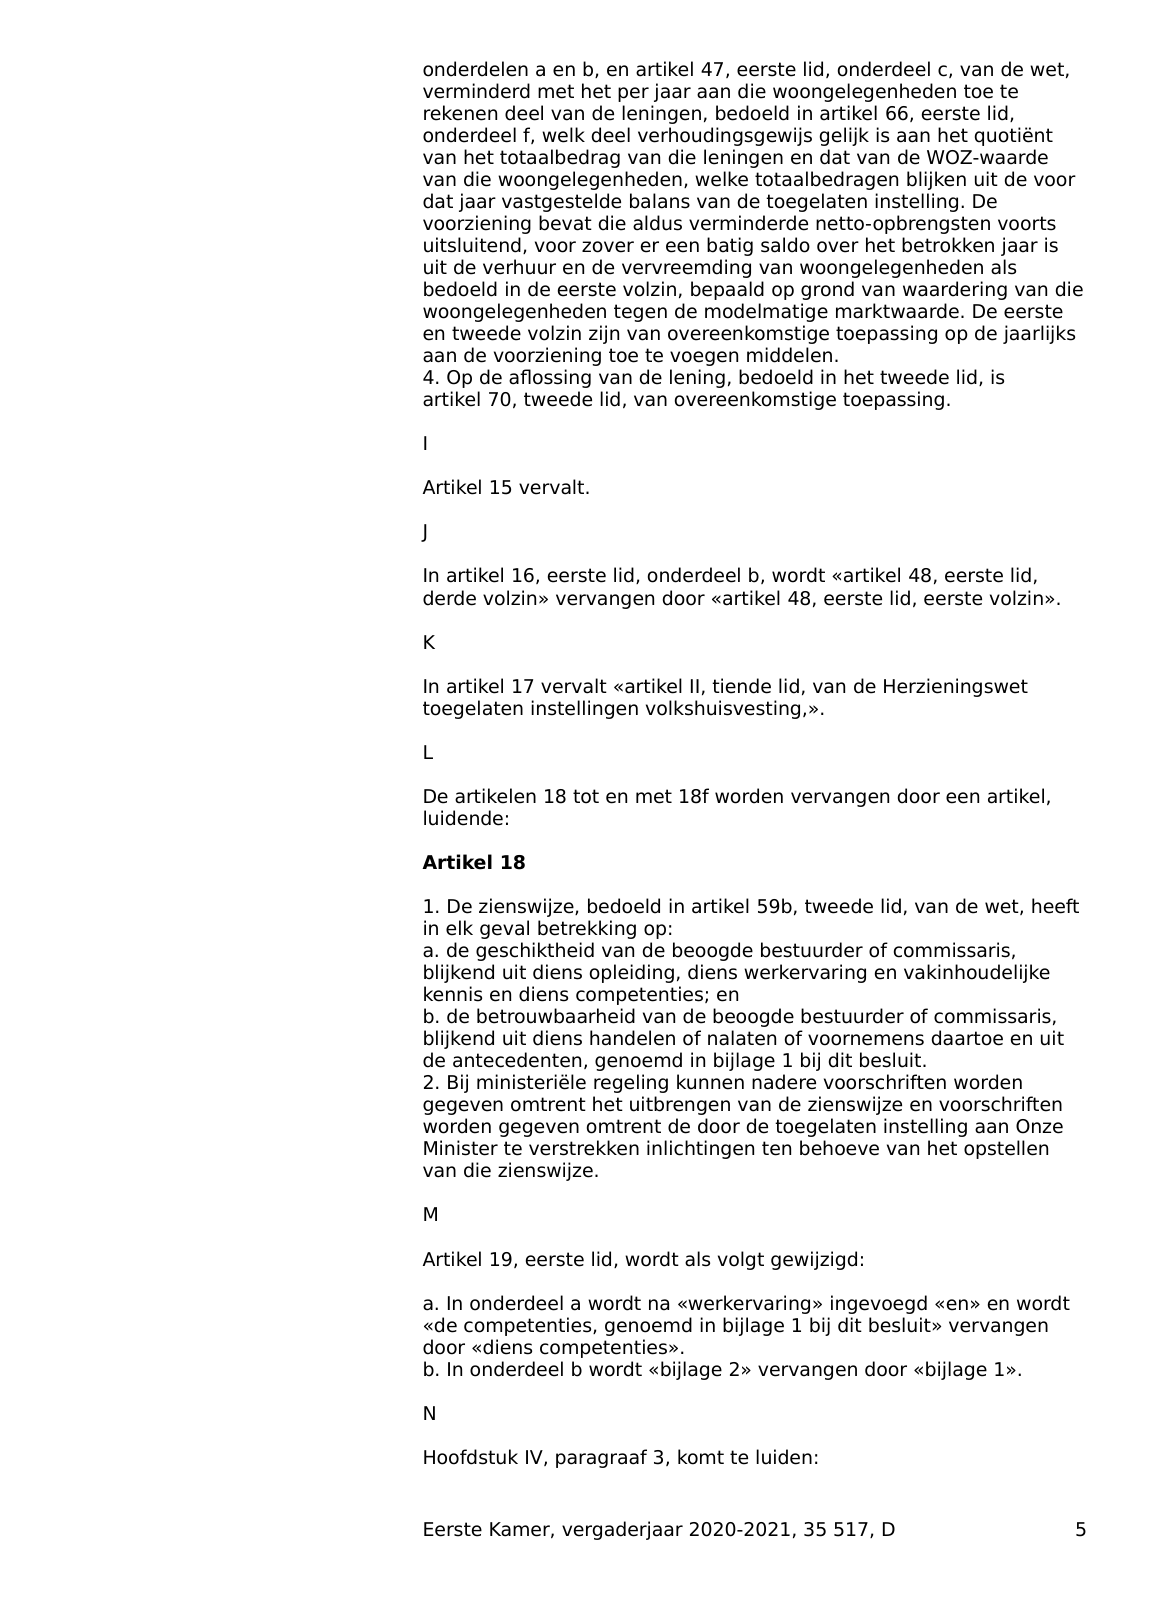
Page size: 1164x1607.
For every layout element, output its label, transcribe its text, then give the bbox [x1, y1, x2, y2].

subtitle J [422, 521, 1087, 543]
subtitle M [422, 1204, 1087, 1226]
text 2. Bij ministeriële regeling kunnen nadere voorschriften worden gegeven omtrent het uitbrengen van de zienswijze en voorschriften worden gegeven omtrent de door de toegelaten instelling aan Onze Minister te verstrekken inlichtingen ten behoeve van het opstellen van die zienswijze. [422, 1072, 1087, 1182]
text a. de geschiktheid van de beoogde bestuurder of commissaris, blijkend uit diens opleiding, diens werkervaring en vakinhoudelijke kennis en diens competenties; en [422, 940, 1087, 1006]
text De artikelen 18 tot en met 18f worden vervangen door een artikel, luidende: [422, 786, 1087, 830]
text In artikel 17 vervalt «artikel II, tiende lid, van de Herzieningswet toegelaten instellingen volkshuisvesting,». [422, 676, 1087, 720]
subtitle N [422, 1403, 1087, 1425]
text In artikel 16, eerste lid, onderdeel b, wordt «artikel 48, eerste lid, derde volzin» vervangen door «artikel 48, eerste lid, eerste volzin». [422, 565, 1087, 609]
subtitle L [422, 742, 1087, 764]
subtitle I [422, 433, 1087, 455]
subtitle K [422, 632, 1087, 653]
text Artikel 19, eerste lid, wordt als volgt gewijzigd: [422, 1248, 1087, 1270]
text 4. Op de aflossing van de lening, bedoeld in het tweede lid, is artikel 70, tweede lid, van overeenkomstige toepassing. [422, 367, 1087, 411]
text 1. De zienswijze, bedoeld in artikel 59b, tweede lid, van de wet, heeft in elk geval betrekking op: [422, 896, 1087, 940]
text Hoofdstuk IV, paragraaf 3, komt te luiden: [422, 1447, 1087, 1469]
text a. In onderdeel a wordt na «werkervaring» ingevoegd «en» en wordt «de competenties, genoemd in bijlage 1 bij dit besluit» vervangen door «diens competenties». [422, 1293, 1087, 1358]
text b. de betrouwbaarheid van de beoogde bestuurder of commissaris, blijkend uit diens handelen of nalaten of voornemens daartoe en uit de antecedenten, genoemd in bijlage 1 bij dit besluit. [422, 1006, 1087, 1072]
subtitle Artikel 18 [422, 852, 1087, 874]
text b. In onderdeel b wordt «bijlage 2» vervangen door «bijlage 1». [422, 1358, 1087, 1381]
text onderdelen a en b, en artikel 47, eerste lid, onderdeel c, van de wet, verminderd met het per jaar aan die woongelegenheden toe te rekenen deel van de leningen, bedoeld in artikel 66, eerste lid, onderdeel f, welk deel verhoudingsgewijs gelijk is aan het quotiënt van het totaalbedrag van die leningen en dat van de WOZ-waarde van die woongelegenheden, welke totaalbedragen blijken uit de voor dat jaar vastgestelde balans van de toegelaten instelling. De voorziening bevat die aldus verminderde netto-opbrengsten voorts uitsluitend, voor zover er een batig saldo over het betrokken jaar is uit de verhuur en de vervreemding van woongelegenheden als bedoeld in de eerste volzin, bepaald op grond van waardering van die woongelegenheden tegen de modelmatige marktwaarde. De eerste en tweede volzin zijn van overeenkomstige toepassing op de jaarlijks aan de voorziening toe te voegen middelen. [422, 59, 1087, 367]
text Artikel 15 vervalt. [422, 477, 1087, 499]
